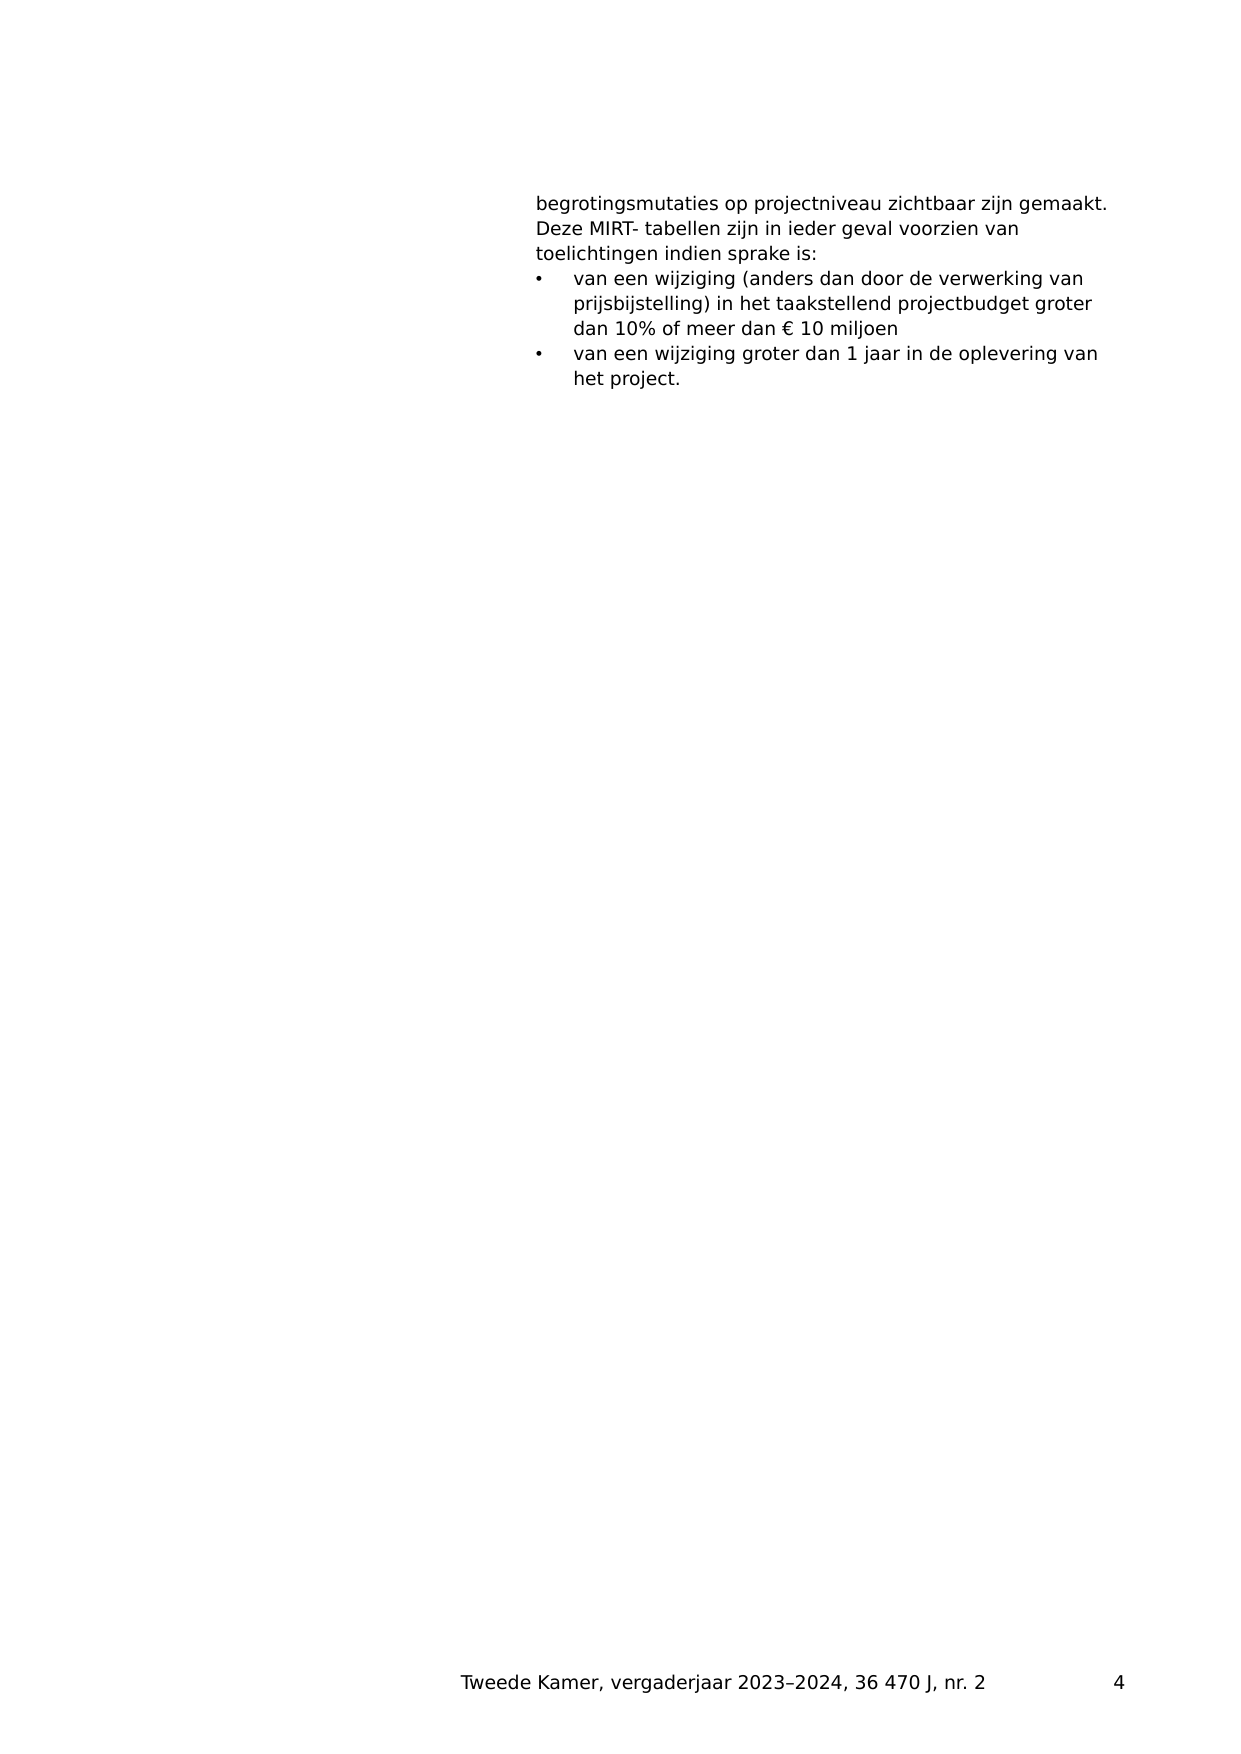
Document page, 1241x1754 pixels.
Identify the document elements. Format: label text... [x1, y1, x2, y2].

list van een wijziging (anders dan door de verwerking van prijsbijstelling) in het taakstellend projectbudget groter dan 10% of meer dan € 10 miljoen [536, 266, 1125, 341]
list van een wijziging groter dan 1 jaar in de oplevering van het project. [536, 341, 1125, 391]
list begrotingsmutaties op projectniveau zichtbaar zijn gemaakt. Deze MIRT- tabellen zijn in ieder geval voorzien van toelichtingen indien sprake is: [498, 191, 1125, 266]
